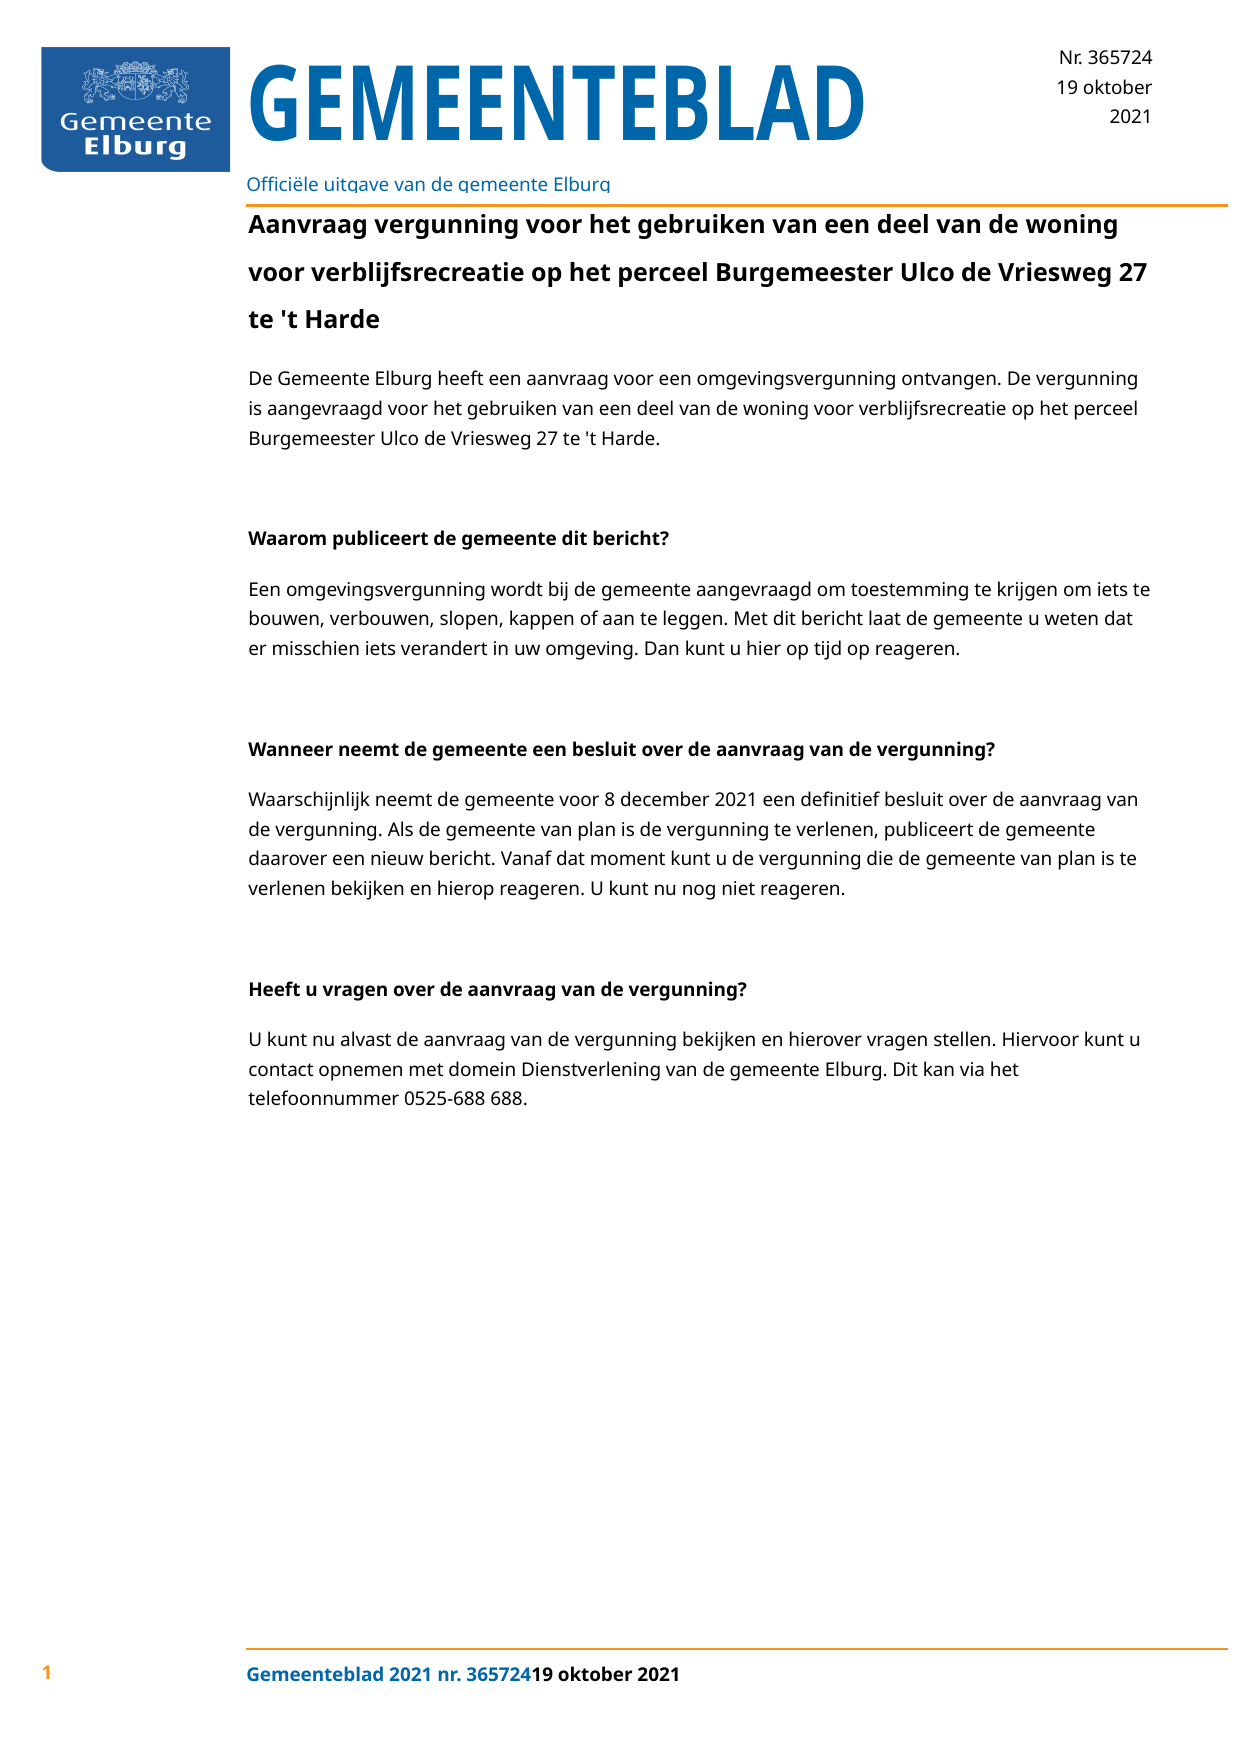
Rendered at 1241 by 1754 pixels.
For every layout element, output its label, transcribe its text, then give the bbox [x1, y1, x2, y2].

text Heeft u vragen over de aanvraag van de vergunning? [248, 976, 1152, 1002]
picture [41, 47, 231, 172]
text Wanneer neemt de gemeente een besluit over de aanvraag van de vergunning? [248, 736, 1152, 762]
text Een omgevingsvergunning wordt bij de gemeente aangevraagd om toestemming te krijgen om iets te bouwen, verbouwen, slopen, kappen of aan te leggen. Met dit bericht laat de gemeente u weten dat er misschien iets verandert in uw omgeving. Dan kunt u hier op tijd op reageren. [248, 576, 1152, 661]
text Waarschijnlijk neemt de gemeente voor 8 december 2021 een definitief besluit over de aanvraag van de vergunning. Als de gemeente van plan is de vergunning te verlenen, publiceert de gemeente daarover een nieuw bericht. Vanaf dat moment kunt u de vergunning die de gemeente van plan is te verlenen bekijken en hierop reageren. U kunt nu nog niet reageren. [248, 786, 1152, 901]
text Aanvraag vergunning voor het gebruiken van een deel van de woning voor verblijfsrecreatie op het perceel Burgemeester Ulco de Vriesweg 27 te 't Harde [248, 207, 1152, 336]
text U kunt nu alvast de aanvraag van de vergunning bekijken en hierover vragen stellen. Hiervoor kunt u contact opnemen met domein Dienstverlening van de gemeente Elburg. Dit kan via het telefoonnummer 0525-688 688. [248, 1026, 1152, 1111]
text De Gemeente Elburg heeft een aanvraag voor een omgevingsvergunning ontvangen. De vergunning is aangevraagd voor het gebruiken van een deel van de woning voor verblijfsrecreatie op het perceel Burgemeester Ulco de Vriesweg 27 te 't Harde. [248, 366, 1152, 450]
text Waarom publiceert de gemeente dit bericht? [248, 526, 1152, 551]
